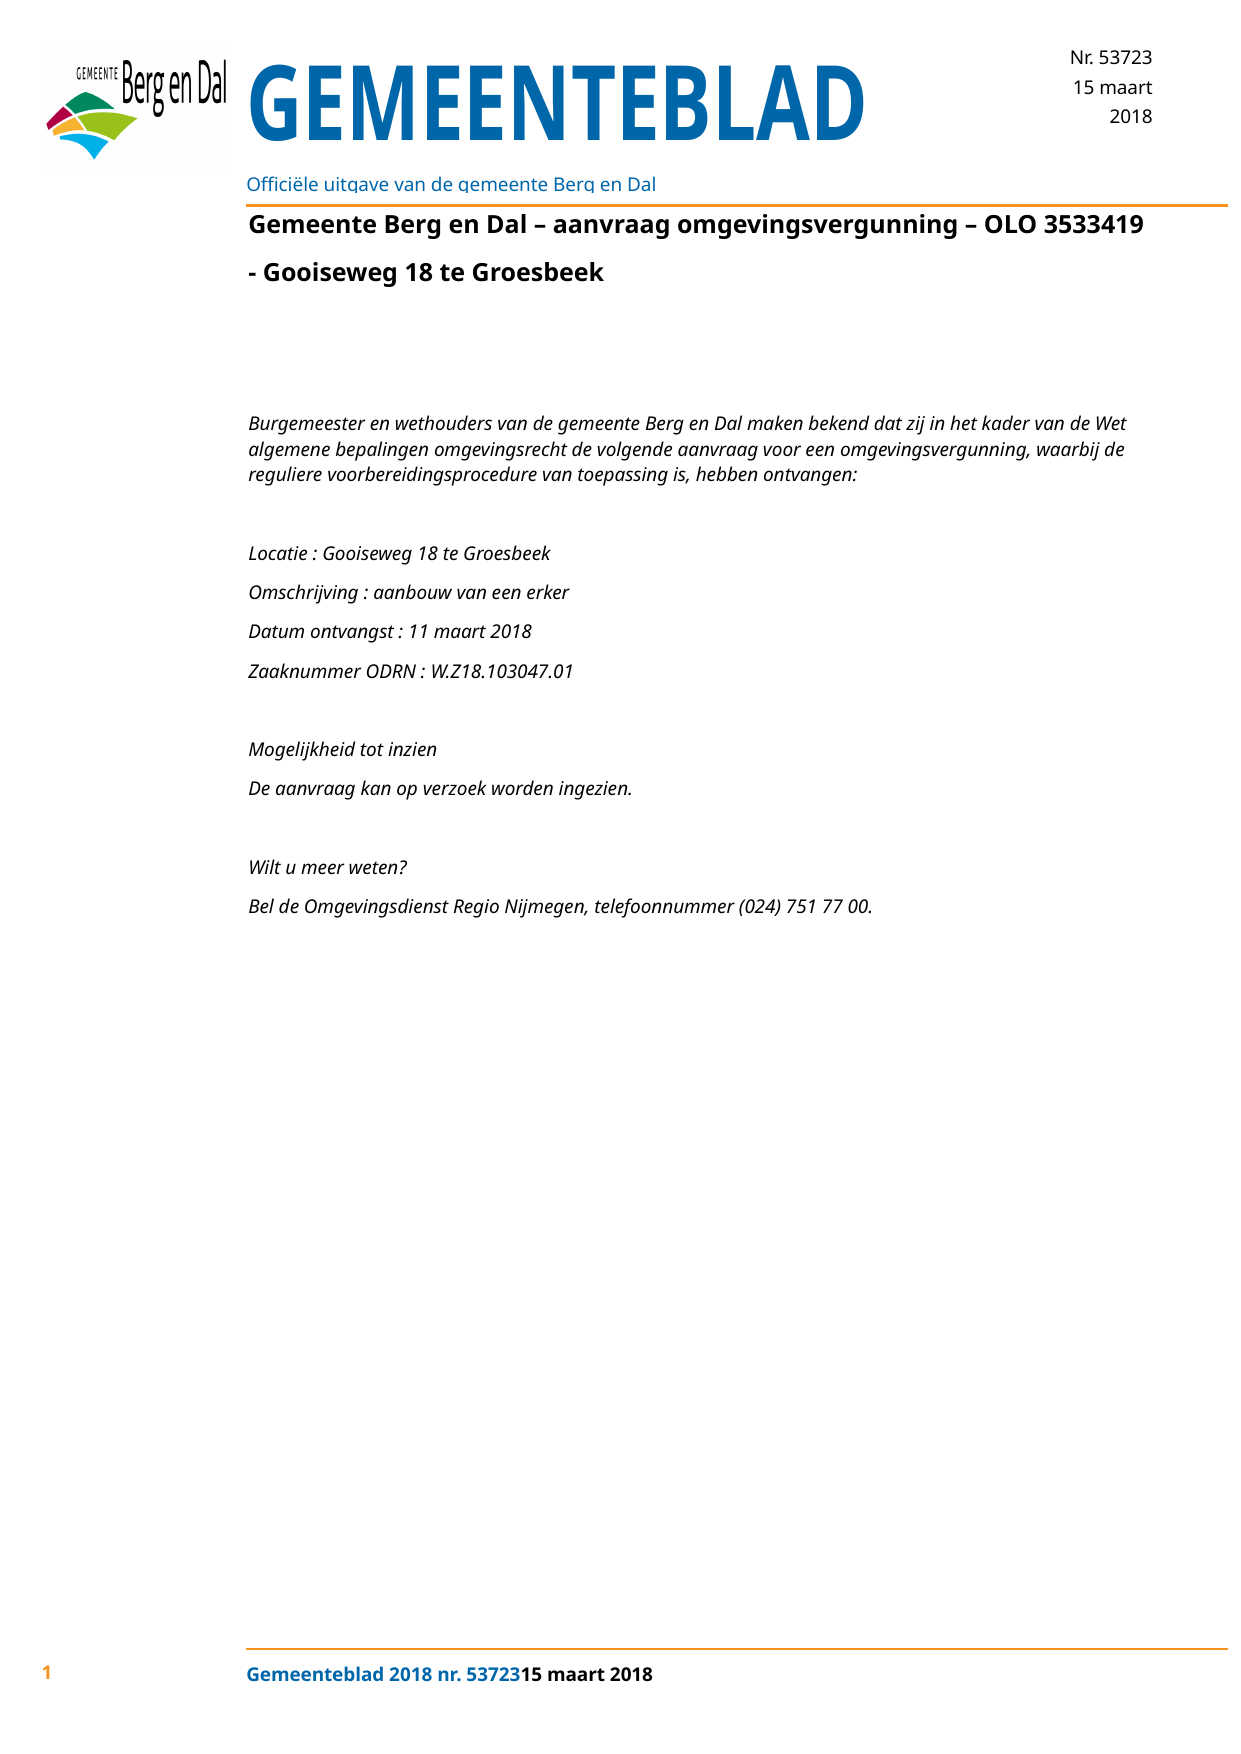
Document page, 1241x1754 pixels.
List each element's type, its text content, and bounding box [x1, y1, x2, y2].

text Omschrijving : aanbouw van een erker [248, 579, 1152, 605]
text Burgemeester en wethouders van de gemeente Berg en Dal maken bekend dat zij in het kader van de Wet algemene bepalingen omgevingsrecht de volgende aanvraag voor een omgevingsvergunning, waarbij de reguliere voorbereidingsprocedure van toepassing is, hebben ontvangen: [248, 410, 1152, 487]
picture [41, 47, 231, 172]
text Zaaknummer ODRN : W.Z18.103047.01 [248, 658, 1152, 683]
text Bel de Omgevingsdienst Regio Nijmegen, telefoonnummer (024) 751 77 00. [248, 893, 1152, 919]
text Gemeente Berg en Dal – aanvraag omgevingsvergunning – OLO 3533419 - Gooiseweg 18 te Groesbeek [248, 207, 1152, 288]
text De aanvraag kan op verzoek worden ingezien. [248, 776, 1152, 801]
text Mogelijkheid tot inzien [248, 736, 1152, 762]
text Datum ontvangst : 11 maart 2018 [248, 618, 1152, 644]
text Wilt u meer weten? [248, 854, 1152, 880]
text Locatie : Gooiseweg 18 te Groesbeek [248, 540, 1152, 566]
